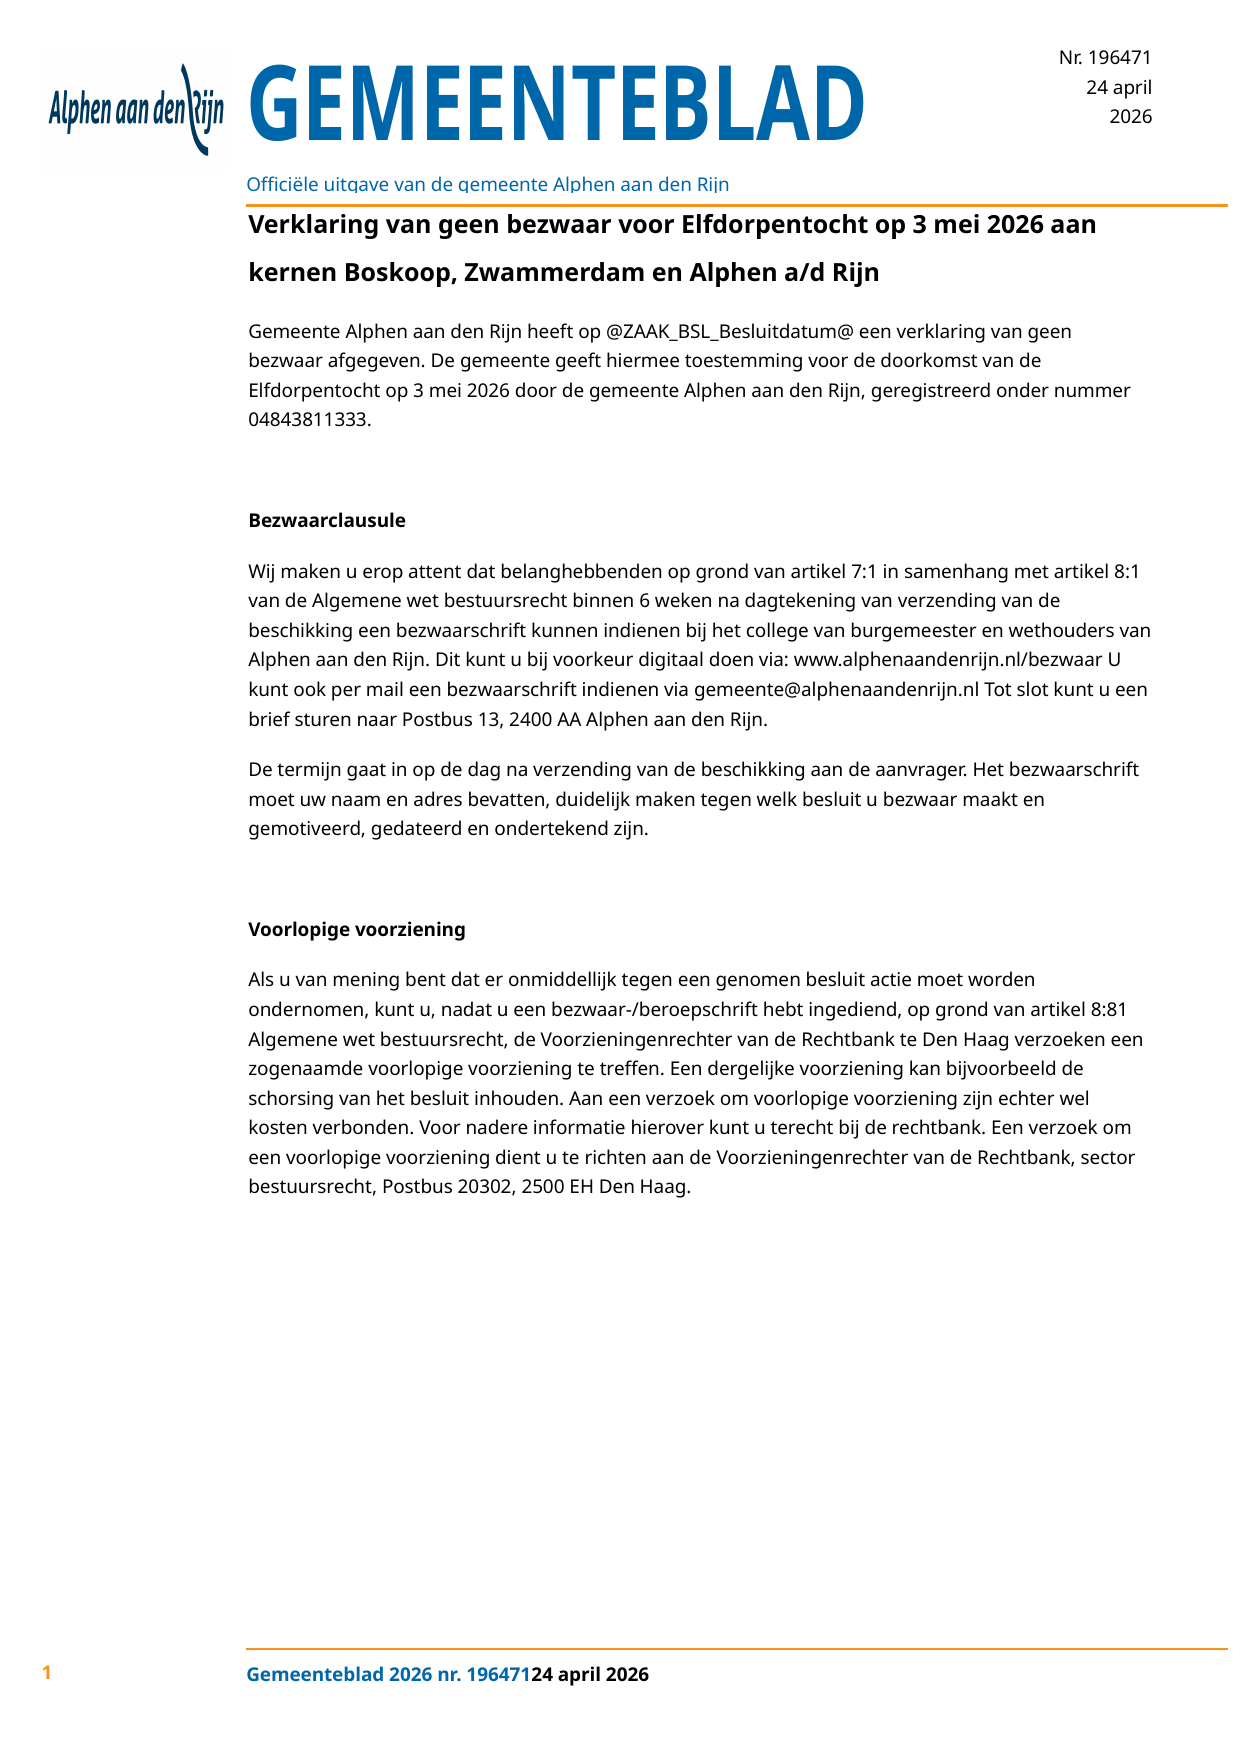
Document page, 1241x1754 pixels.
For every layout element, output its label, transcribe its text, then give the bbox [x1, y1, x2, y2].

text Verklaring van geen bezwaar voor Elfdorpentocht op 3 mei 2026 aan kernen Boskoop, Zwammerdam en Alphen a/d Rijn [248, 207, 1152, 288]
text Voorlopige voorziening [248, 916, 1152, 942]
text Als u van mening bent dat er onmiddellijk tegen een genomen besluit actie moet worden ondernomen, kunt u, nadat u een bezwaar-/beroepschrift hebt ingediend, op grond van artikel 8:81 Algemene wet bestuursrecht, de Voorzieningenrechter van de Rechtbank te Den Haag verzoeken een zogenaamde voorlopige voorziening te treffen. Een dergelijke voorziening kan bijvoorbeeld de schorsing van het besluit inhouden. Aan een verzoek om voorlopige voorziening zijn echter wel kosten verbonden. Voor nadere informatie hierover kunt u terecht bij de rechtbank. Een verzoek om een voorlopige voorziening dient u te richten aan de Voorzieningenrechter van de Rechtbank, sector bestuursrecht, Postbus 20302, 2500 EH Den Haag. [248, 967, 1152, 1199]
text Bezwaarclausule [248, 507, 1152, 533]
text De termijn gaat in op de dag na verzending van de beschikking aan de aanvrager. Het bezwaarschrift moet uw naam en adres bevatten, duidelijk maken tegen welk besluit u bezwaar maakt en gemotiveerd, gedateerd en ondertekend zijn. [248, 756, 1152, 841]
picture [41, 47, 231, 172]
text Wij maken u erop attent dat belanghebbenden op grond van artikel 7:1 in samenhang met artikel 8:1 van de Algemene wet bestuursrecht binnen 6 weken na dagtekening van verzending van de beschikking een bezwaarschrift kunnen indienen bij het college van burgemeester en wethouders van Alphen aan den Rijn. Dit kunt u bij voorkeur digitaal doen via: www.alphenaandenrijn.nl/bezwaar U kunt ook per mail een bezwaarschrift indienen via gemeente@alphenaandenrijn.nl Tot slot kunt u een brief sturen naar Postbus 13, 2400 AA Alphen aan den Rijn. [248, 558, 1152, 732]
text Gemeente Alphen aan den Rijn heeft op @ZAAK_BSL_Besluitdatum@ een verklaring van geen bezwaar afgegeven. De gemeente geeft hiermee toestemming voor de doorkomst van de Elfdorpentocht op 3 mei 2026 door de gemeente Alphen aan den Rijn, geregistreerd onder nummer 04843811333. [248, 318, 1152, 432]
